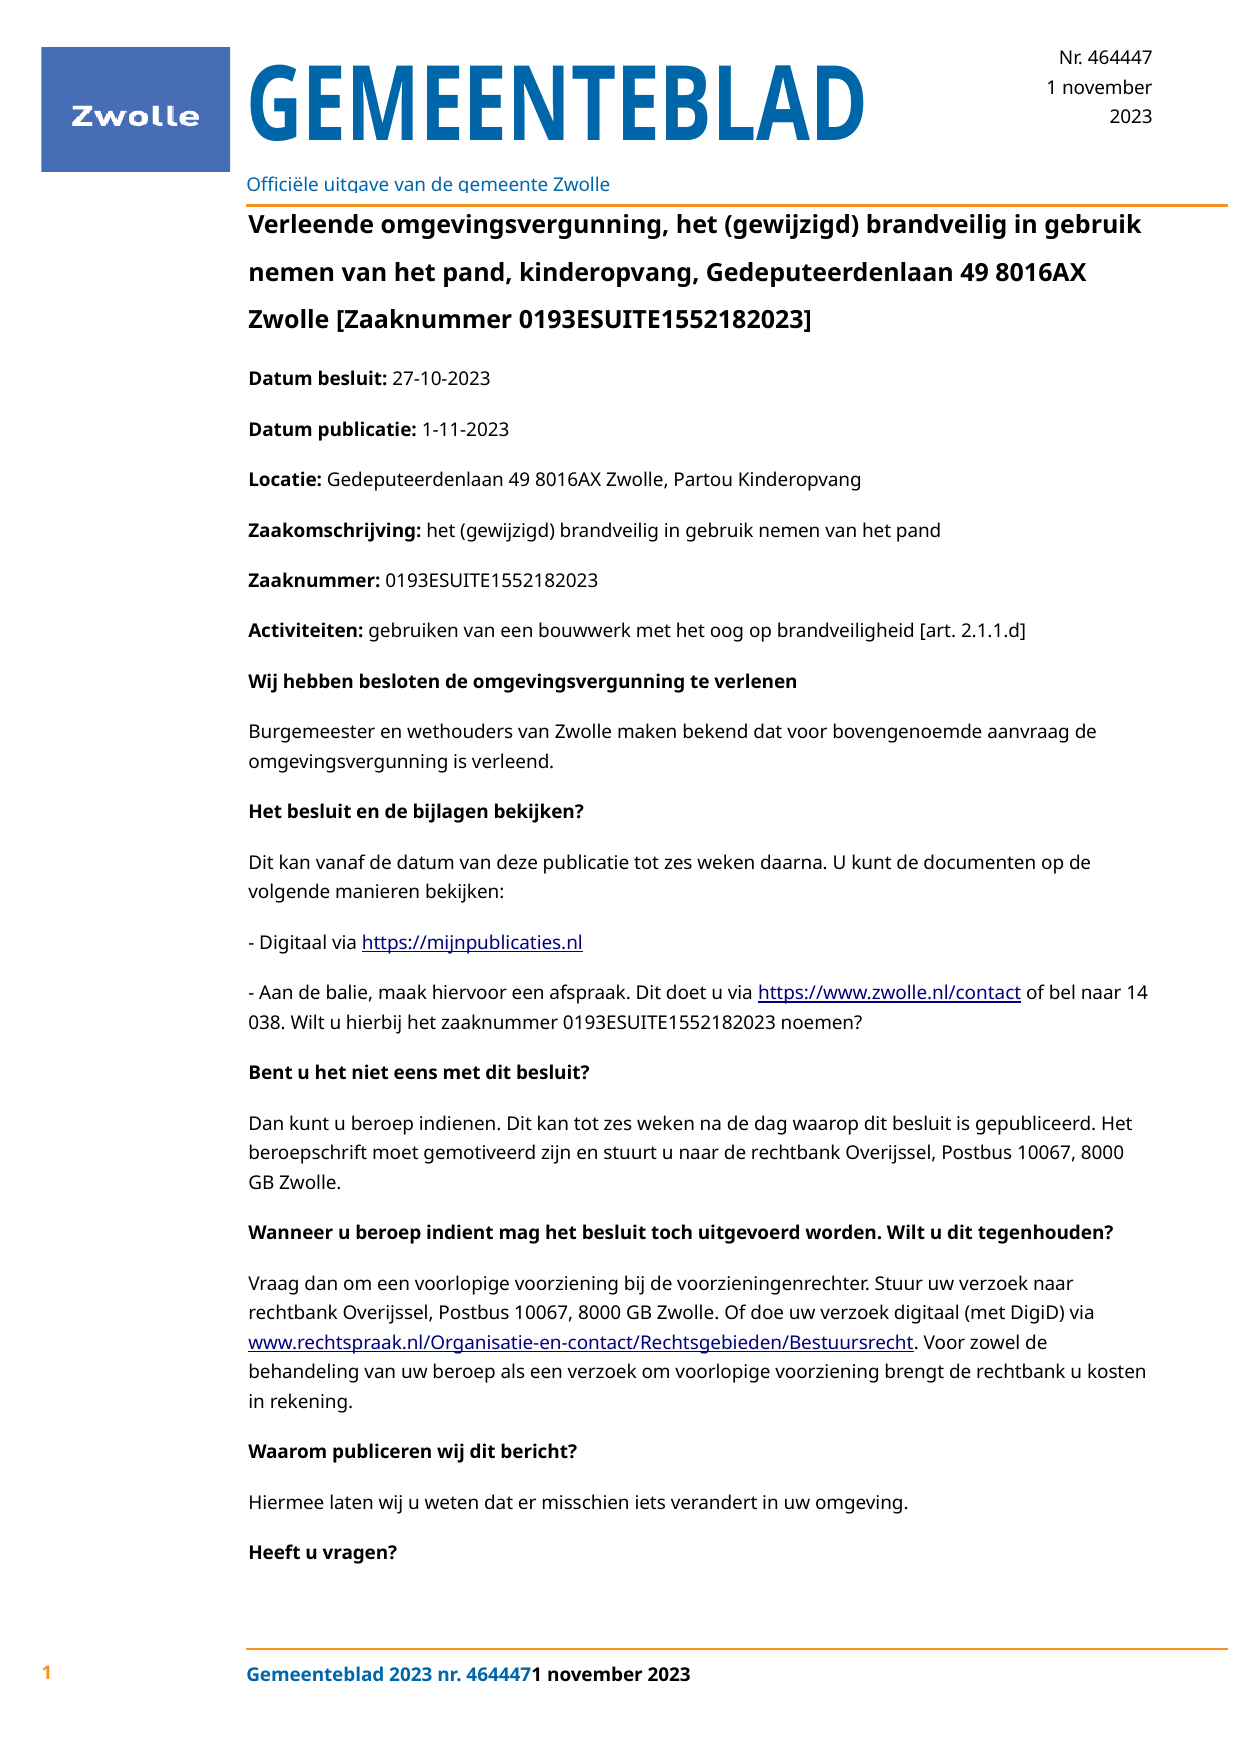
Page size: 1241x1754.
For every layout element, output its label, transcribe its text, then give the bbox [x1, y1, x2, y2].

text - Aan de balie, maak hiervoor een afspraak. Dit doet u via https://www.zwolle.nl/contact of bel naar 14 038. Wilt u hierbij het zaaknummer 0193ESUITE1552182023 noemen? [248, 979, 1152, 1034]
picture [41, 47, 231, 172]
text Wanneer u beroep indient mag het besluit toch uitgevoerd worden. Wilt u dit tegenhouden? [248, 1219, 1152, 1245]
text Het besluit en de bijlagen bekijken? [248, 798, 1152, 824]
text Dan kunt u beroep indienen. Dit kan tot zes weken na de dag waarop dit besluit is gepubliceerd. Het beroepschrift moet gemotiveerd zijn en stuurt u naar de rechtbank Overijssel, Postbus 10067, 8000 GB Zwolle. [248, 1110, 1152, 1194]
text Activiteiten: gebruiken van een bouwwerk met het oog op brandveiligheid [art. 2.1.1.d] [248, 618, 1152, 643]
text Datum publicatie: 1-11-2023 [248, 416, 1152, 442]
text - Digitaal via https://mijnpublicaties.nl [248, 929, 1152, 954]
text Heeft u vragen? [248, 1539, 1152, 1565]
text Verleende omgevingsvergunning, het (gewijzigd) brandveilig in gebruik nemen van het pand, kinderopvang, Gedeputeerdenlaan 49 8016AX Zwolle [Zaaknummer 0193ESUITE1552182023] [248, 207, 1152, 336]
text Bent u het niet eens met dit besluit? [248, 1059, 1152, 1085]
text Locatie: Gedeputeerdenlaan 49 8016AX Zwolle, Partou Kinderopvang [248, 466, 1152, 492]
text Zaaknummer: 0193ESUITE1552182023 [248, 567, 1152, 593]
text Dit kan vanaf de datum van deze publicatie tot zes weken daarna. U kunt de documenten op de volgende manieren bekijken: [248, 849, 1152, 904]
text Datum besluit: 27-10-2023 [248, 366, 1152, 391]
text Hiermee laten wij u weten dat er misschien iets verandert in uw omgeving. [248, 1489, 1152, 1514]
text Vraag dan om een voorlopige voorziening bij de voorzieningenrechter. Stuur uw verzoek naar rechtbank Overijssel, Postbus 10067, 8000 GB Zwolle. Of doe uw verzoek digitaal (met DigiD) via www.rechtspraak.nl/Organisatie-en-contact/Rechtsgebieden/Bestuursrecht. Voor zowel de behandeling van uw beroep als een verzoek om voorlopige voorziening brengt de rechtbank u kosten in rekening. [248, 1270, 1152, 1414]
text Waarom publiceren wij dit bericht? [248, 1438, 1152, 1464]
text Wij hebben besloten de omgevingsvergunning te verlenen [248, 668, 1152, 694]
text Zaakomschrijving: het (gewijzigd) brandveilig in gebruik nemen van het pand [248, 517, 1152, 542]
text Burgemeester en wethouders van Zwolle maken bekend dat voor bovengenoemde aanvraag de omgevingsvergunning is verleend. [248, 718, 1152, 774]
